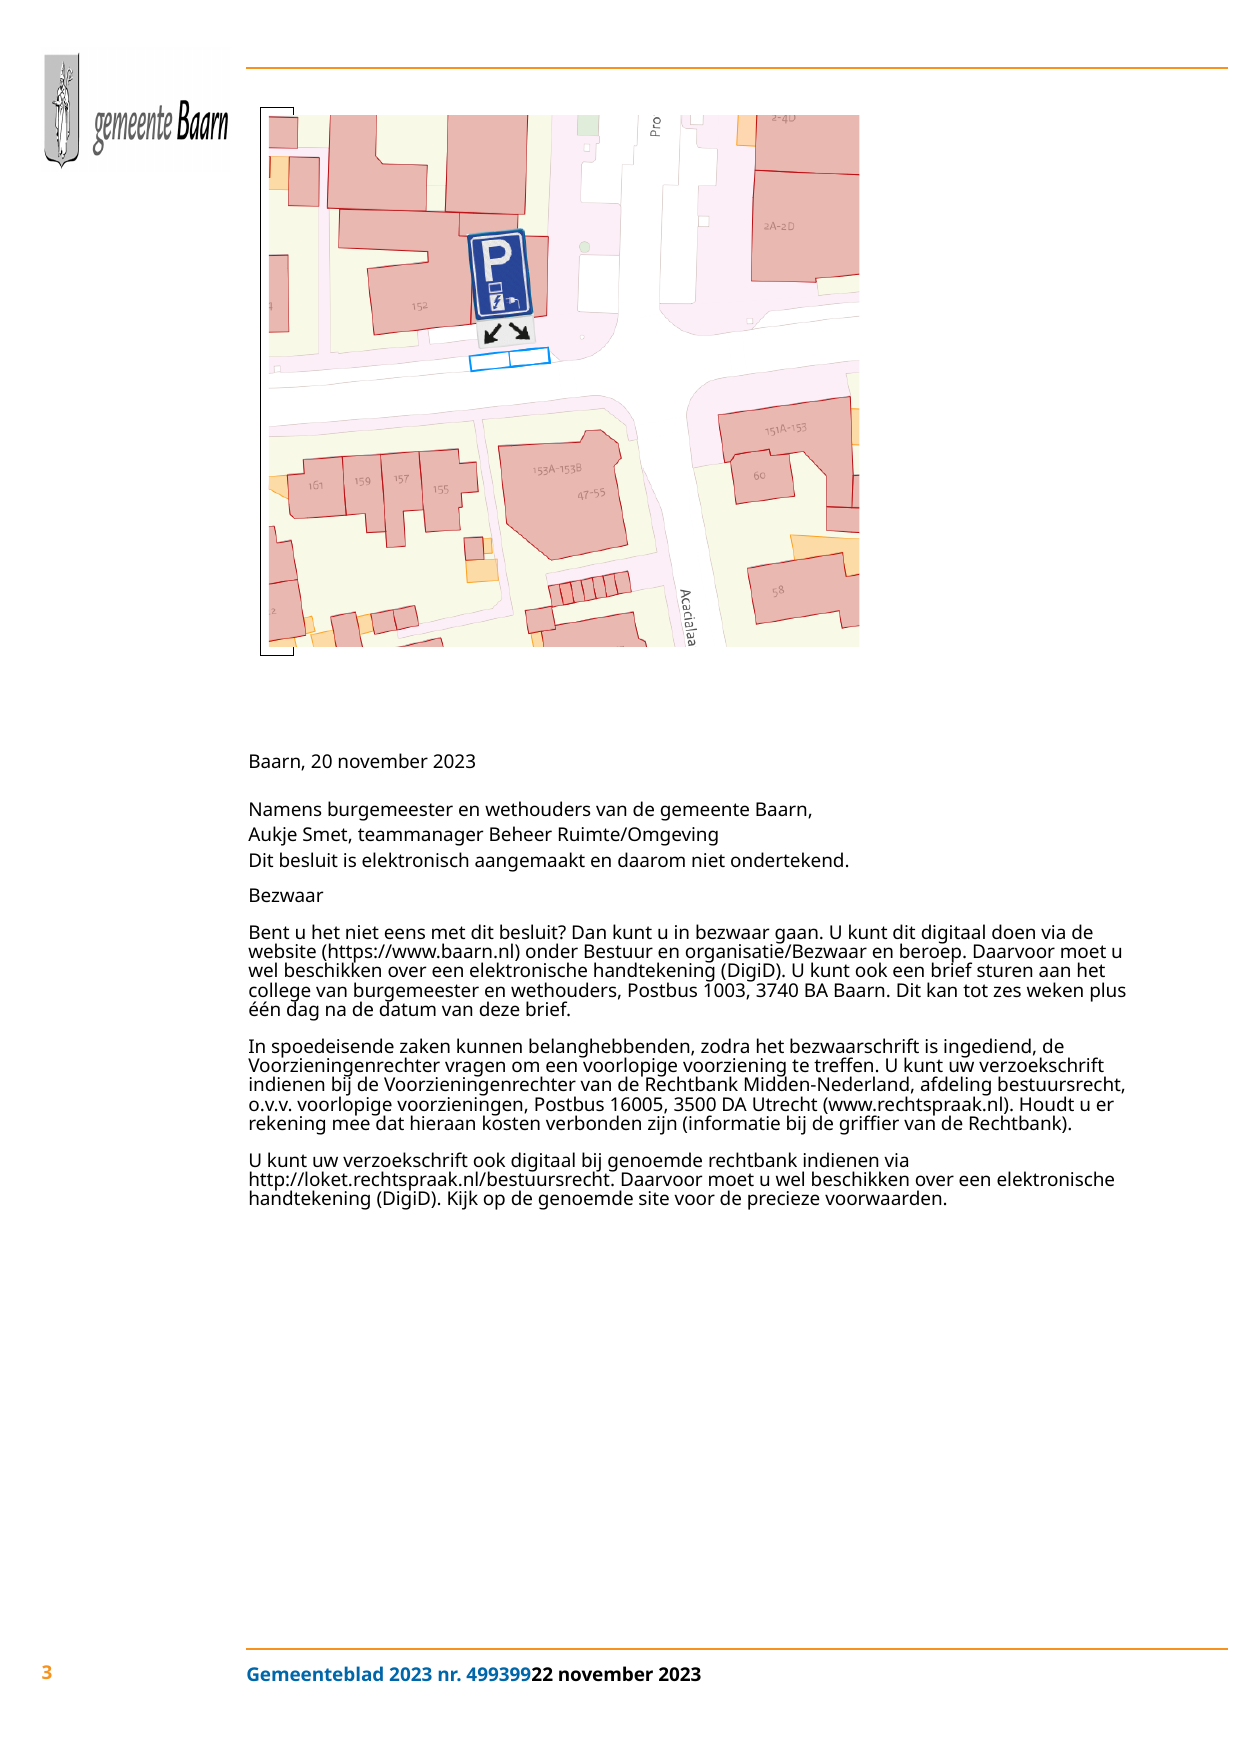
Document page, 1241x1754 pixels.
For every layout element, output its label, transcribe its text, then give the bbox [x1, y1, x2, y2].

text Aukje Smet, teammanager Beheer Ruimte/Omgeving [248, 822, 1152, 847]
text Bezwaar [248, 887, 1152, 906]
text Dit besluit is elektronisch aangemaakt en daarom niet ondertekend. [248, 847, 1152, 873]
picture [41, 47, 231, 172]
text Baarn, 20 november 2023 [248, 748, 1152, 774]
text Bent u het niet eens met dit besluit? Dan kunt u in bezwaar gaan. U kunt dit digitaal doen via de website (https://www.baarn.nl) onder Bestuur en organisatie/Bezwaar en beroep. Daarvoor moet u wel beschikken over een elektronische handtekening (DigiD). U kunt ook een brief sturen aan het college van burgemeester en wethouders, Postbus 1003, 3740 BA Baarn. Dit kan tot zes weken plus één dag na de datum van deze brief. [248, 924, 1152, 1020]
text Namens burgemeester en wethouders van de gemeente Baarn, [248, 796, 1152, 822]
text In spoedeisende zaken kunnen belanghebbenden, zodra het bezwaarschrift is ingediend, de Voorzieningenrechter vragen om een voorlopige voorziening te treffen. U kunt uw verzoekschrift indienen bij de Voorzieningenrechter van de Rechtbank Midden-Nederland, afdeling bestuursrecht, o.v.v. voorlopige voorzieningen, Postbus 16005, 3500 DA Utrecht (www.rechtspraak.nl). Houdt u er rekening mee dat hieraan kosten verbonden zijn (informatie bij de griffier van de Rechtbank). [248, 1038, 1152, 1134]
text U kunt uw verzoekschrift ook digitaal bij genoemde rechtbank indienen via http://loket.rechtspraak.nl/bestuursrecht. Daarvoor moet u wel beschikken over een elektronische handtekening (DigiD). Kijk op de genoemde site voor de precieze voorwaarden. [248, 1152, 1152, 1210]
picture [268, 115, 860, 647]
